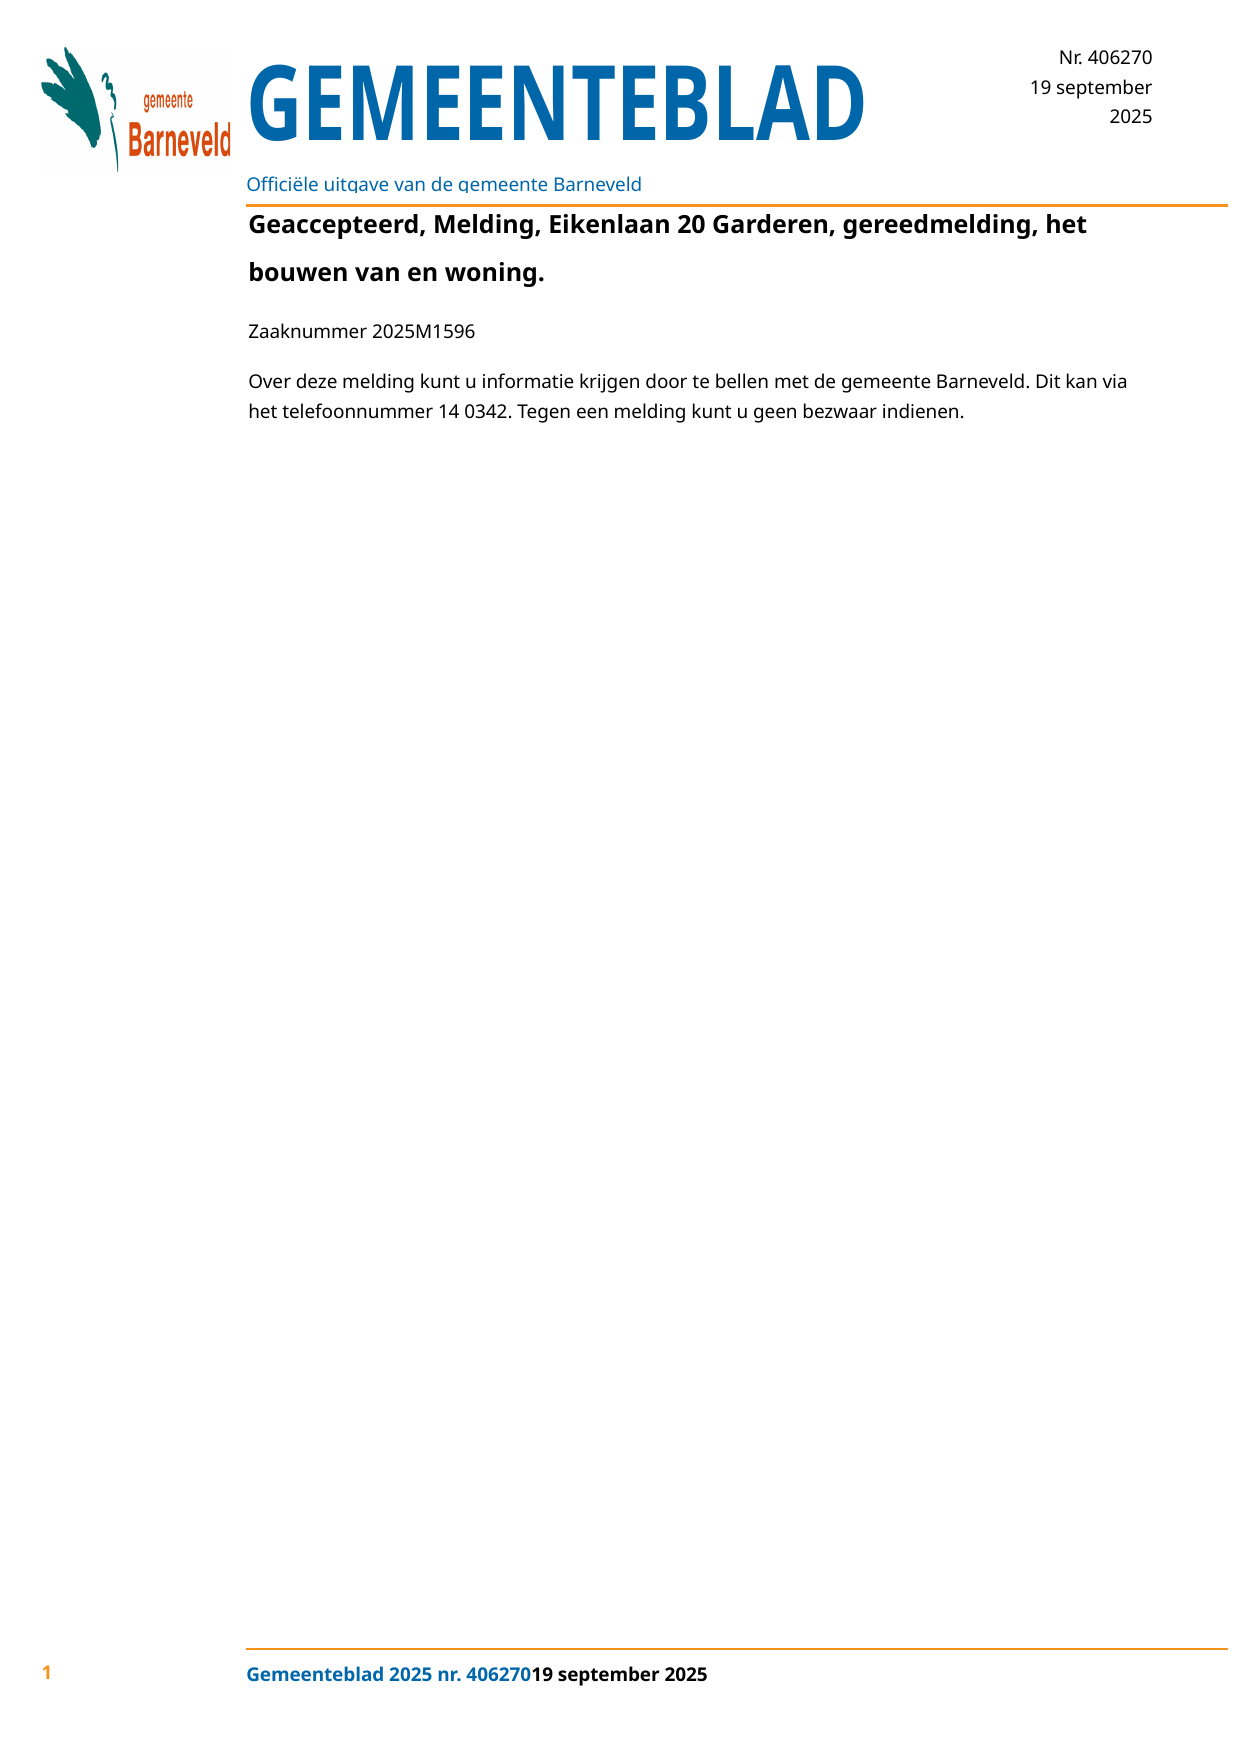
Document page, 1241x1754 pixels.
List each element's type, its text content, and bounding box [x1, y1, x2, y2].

text Over deze melding kunt u informatie krijgen door te bellen met de gemeente Barneveld. Dit kan via het telefoonnummer 14 0342. Tegen een melding kunt u geen bezwaar indienen. [248, 368, 1152, 424]
picture [41, 47, 231, 172]
text Zaaknummer 2025M1596 [248, 318, 1152, 344]
text Geaccepteerd, Melding, Eikenlaan 20 Garderen, gereedmelding, het bouwen van en woning. [248, 207, 1152, 288]
